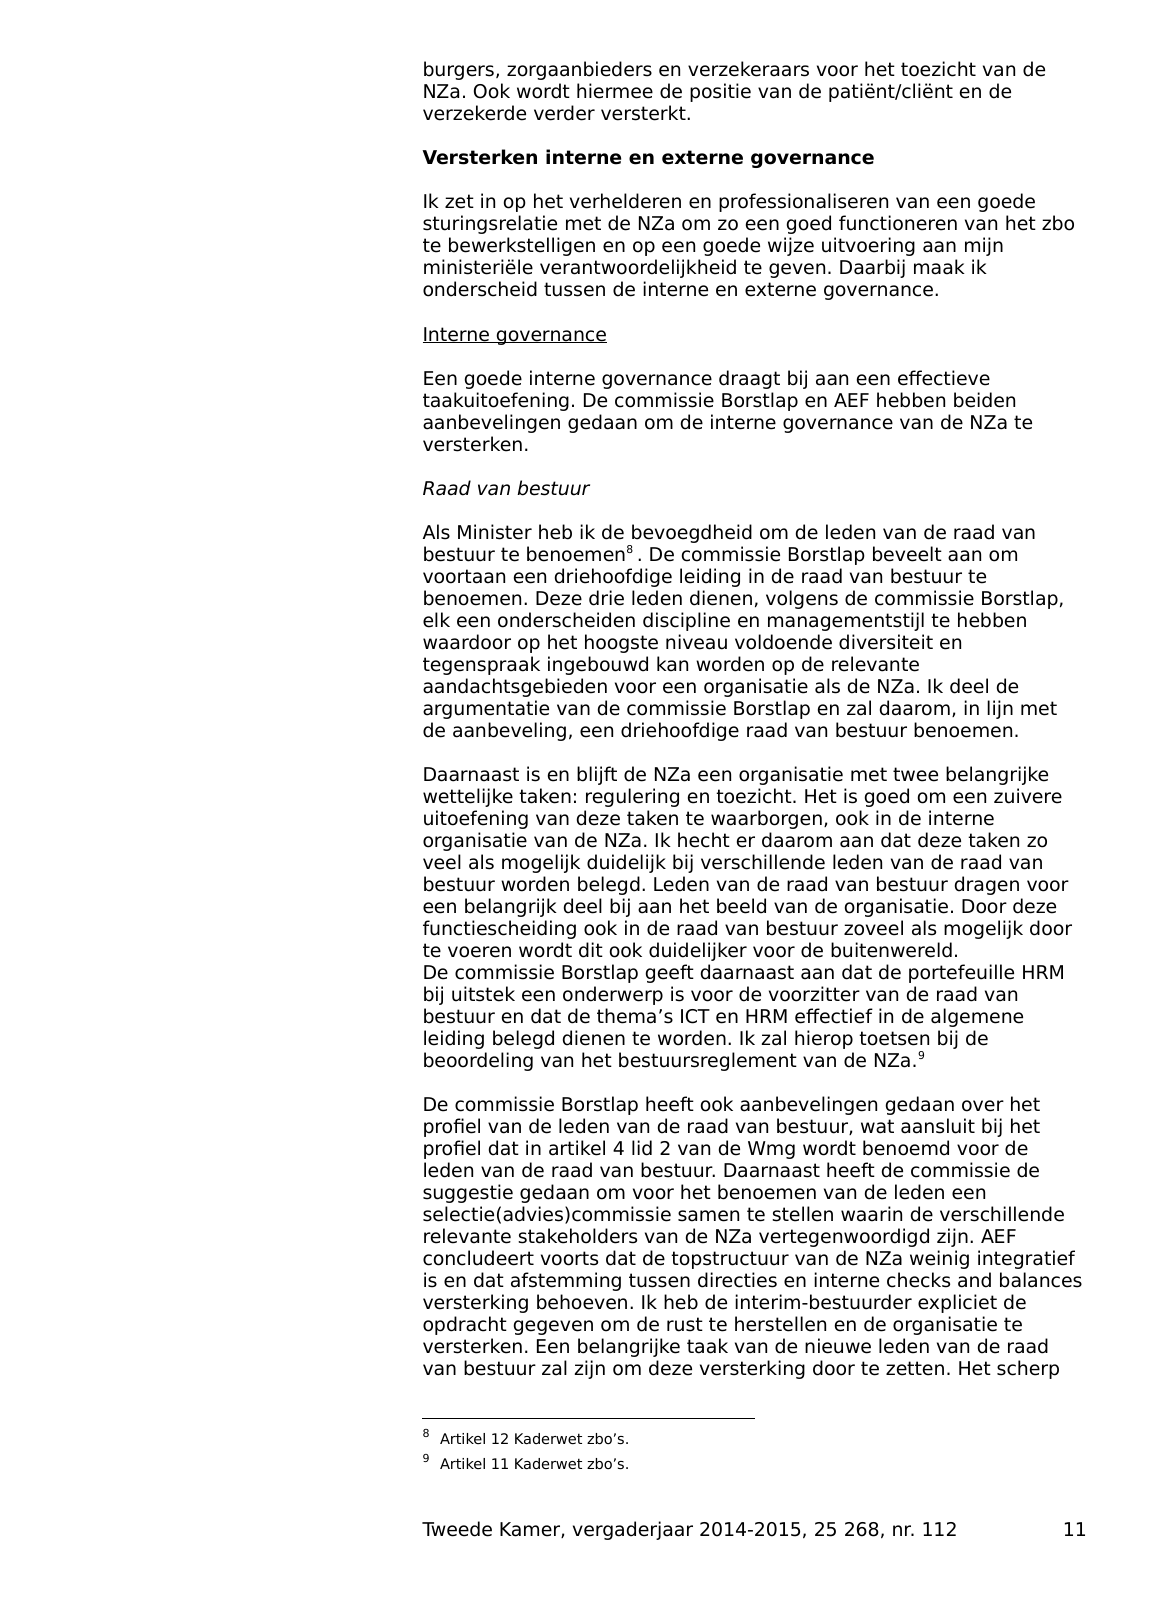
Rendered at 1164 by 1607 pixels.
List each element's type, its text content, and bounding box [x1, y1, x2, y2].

text Als Minister heb ik de bevoegdheid om de leden van de raad van bestuur te benoemen. De commissie Borstlap beveelt aan om voortaan een driehoofdige leiding in de raad van bestuur te benoemen. Deze drie leden dienen, volgens de commissie Borstlap, elk een onderscheiden discipline en managementstijl te hebben waardoor op het hoogste niveau voldoende diversiteit en tegenspraak ingebouwd kan worden op de relevante aandachtsgebieden voor een organisatie als de NZa. Ik deel de argumentatie van de commissie Borstlap en zal daarom, in lijn met de aanbeveling, een driehoofdige raad van bestuur benoemen. [422, 522, 1087, 742]
text burgers, zorgaanbieders en verzekeraars voor het toezicht van de NZa. Ook wordt hiermee de positie van de patiënt/cliënt en de verzekerde verder versterkt. [422, 59, 1087, 125]
subtitle Versterken interne en externe governance [422, 147, 1087, 169]
text Artikel 12 Kaderwet zbo’s. [422, 1427, 1087, 1449]
text Een goede interne governance draagt bij aan een effectieve taakuitoefening. De commissie Borstlap en AEF hebben beiden aanbevelingen gedaan om de interne governance van de NZa te versterken. [422, 368, 1087, 456]
subtitle Interne governance [422, 323, 1087, 345]
text De commissie Borstlap geeft daarnaast aan dat de portefeuille HRM bij uitstek een onderwerp is voor de voorzitter van de raad van bestuur en dat de thema’s ICT en HRM effectief in de algemene leiding belegd dienen te worden. Ik zal hierop toetsen bij de beoordeling van het bestuursreglement van de NZa. [422, 962, 1087, 1072]
text Ik zet in op het verhelderen en professionaliseren van een goede sturingsrelatie met de NZa om zo een goed functioneren van het zbo te bewerkstelligen en op een goede wijze uitvoering aan mijn ministeriële verantwoordelijkheid te geven. Daarbij maak ik onderscheid tussen de interne en externe governance. [422, 191, 1087, 301]
text De commissie Borstlap heeft ook aanbevelingen gedaan over het profiel van de leden van de raad van bestuur, wat aansluit bij het profiel dat in artikel 4 lid 2 van de Wmg wordt benoemd voor de leden van de raad van bestuur. Daarnaast heeft de commissie de suggestie gedaan om voor het benoemen van de leden een selectie(advies)commissie samen te stellen waarin de verschillende relevante stakeholders van de NZa vertegenwoordigd zijn. AEF concludeert voorts dat de topstructuur van de NZa weinig integratief is en dat afstemming tussen directies en interne checks and balances versterking behoeven. Ik heb de interim-bestuurder expliciet de opdracht gegeven om de rust te herstellen en de organisatie te versterken. Een belangrijke taak van de nieuwe leden van de raad van bestuur zal zijn om deze versterking door te zetten. Het scherp [422, 1094, 1087, 1379]
subtitle Raad van bestuur [422, 478, 1087, 500]
text Daarnaast is en blijft de NZa een organisatie met twee belangrijke wettelijke taken: regulering en toezicht. Het is goed om een zuivere uitoefening van deze taken te waarborgen, ook in de interne organisatie van de NZa. Ik hecht er daarom aan dat deze taken zo veel als mogelijk duidelijk bij verschillende leden van de raad van bestuur worden belegd. Leden van de raad van bestuur dragen voor een belangrijk deel bij aan het beeld van de organisatie. Door deze functiescheiding ook in de raad van bestuur zoveel als mogelijk door te voeren wordt dit ook duidelijker voor de buitenwereld. [422, 764, 1087, 962]
text Artikel 11 Kaderwet zbo’s. [422, 1452, 1087, 1474]
